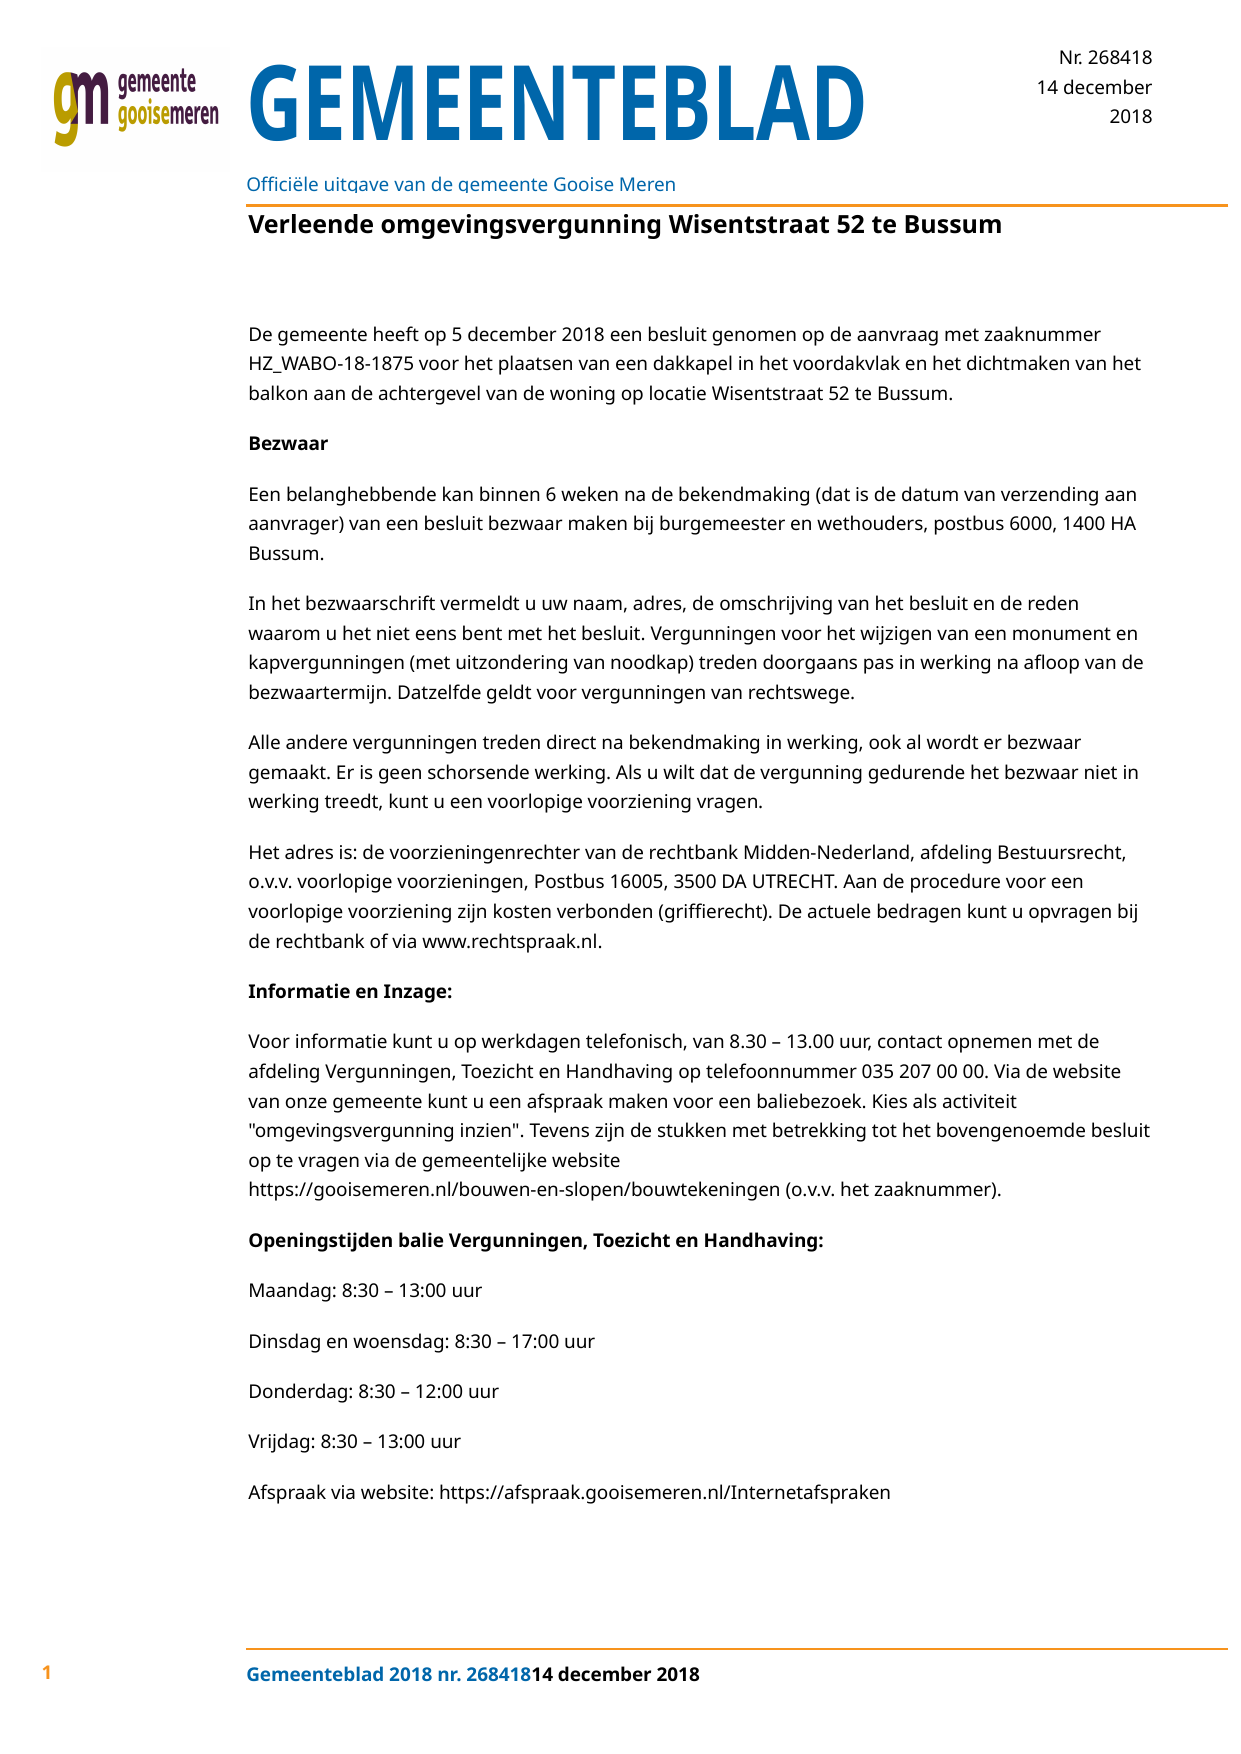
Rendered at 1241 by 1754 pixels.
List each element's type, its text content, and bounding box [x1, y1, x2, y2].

text Alle andere vergunningen treden direct na bekendmaking in werking, ook al wordt er bezwaar gemaakt. Er is geen schorsende werking. Als u wilt dat de vergunning gedurende het bezwaar niet in werking treedt, kunt u een voorlopige voorziening vragen. [248, 729, 1152, 814]
text Maandag: 8:30 – 13:00 uur [248, 1277, 1152, 1303]
text Voor informatie kunt u op werkdagen telefonisch, van 8.30 – 13.00 uur, contact opnemen met de afdeling Vergunningen, Toezicht en Handhaving op telefoonnummer 035 207 00 00. Via de website van onze gemeente kunt u een afspraak maken voor een baliebezoek. Kies als activiteit "omgevingsvergunning inzien". Tevens zijn de stukken met betrekking tot het bovengenoemde besluit op te vragen via de gemeentelijke website https://gooisemeren.nl/bouwen-en-slopen/bouwtekeningen (o.v.v. het zaaknummer). [248, 1029, 1152, 1202]
text Vrijdag: 8:30 – 13:00 uur [248, 1429, 1152, 1454]
text Een belanghebbende kan binnen 6 weken na de bekendmaking (dat is de datum van verzending aan aanvrager) van een besluit bezwaar maken bij burgemeester en wethouders, postbus 6000, 1400 HA Bussum. [248, 481, 1152, 566]
text Verleende omgevingsvergunning Wisentstraat 52 te Bussum [248, 207, 1152, 241]
text Het adres is: de voorzieningenrechter van de rechtbank Midden-Nederland, afdeling Bestuursrecht, o.v.v. voorlopige voorzieningen, Postbus 16005, 3500 DA UTRECHT. Aan de procedure voor een voorlopige voorziening zijn kosten verbonden (griffierecht). De actuele bedragen kunt u opvragen bij de rechtbank of via www.rechtspraak.nl. [248, 839, 1152, 953]
text De gemeente heeft op 5 december 2018 een besluit genomen op de aanvraag met zaaknummer HZ_WABO-18-1875 voor het plaatsen van een dakkapel in het voordakvlak en het dichtmaken van het balkon aan de achtergevel van de woning op locatie Wisentstraat 52 te Bussum. [248, 321, 1152, 406]
text Afspraak via website: https://afspraak.gooisemeren.nl/Internetafspraken [248, 1479, 1152, 1505]
picture [41, 47, 231, 172]
text Openingstijden balie Vergunningen, Toezicht en Handhaving: [248, 1227, 1152, 1253]
text In het bezwaarschrift vermeldt u uw naam, adres, de omschrijving van het besluit en de reden waarom u het niet eens bent met het besluit. Vergunningen voor het wijzigen van een monument en kapvergunningen (met uitzondering van noodkap) treden doorgaans pas in werking na afloop van de bezwaartermijn. Datzelfde geldt voor vergunningen van rechtswege. [248, 590, 1152, 705]
text Bezwaar [248, 430, 1152, 456]
text Informatie en Inzage: [248, 978, 1152, 1004]
text Donderdag: 8:30 – 12:00 uur [248, 1378, 1152, 1404]
text Dinsdag en woensdag: 8:30 – 17:00 uur [248, 1328, 1152, 1353]
